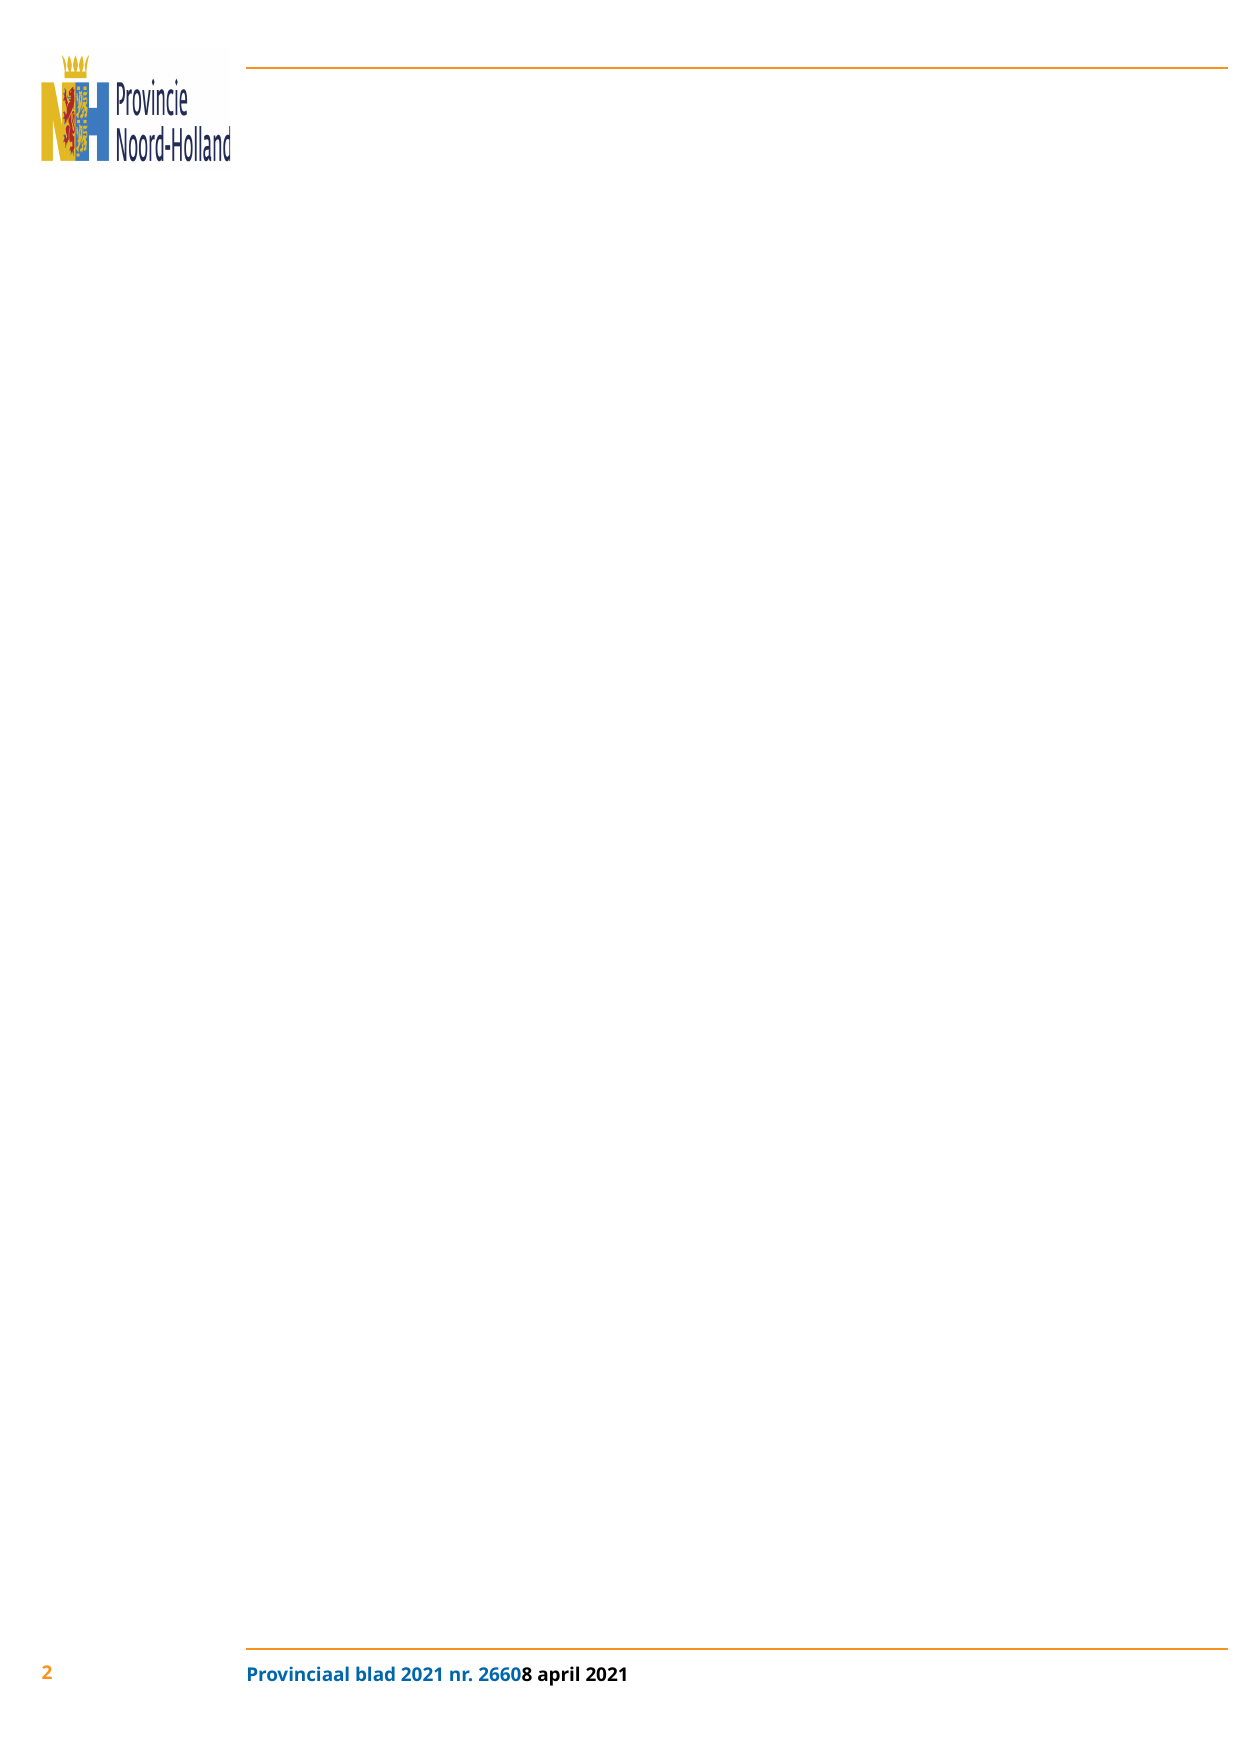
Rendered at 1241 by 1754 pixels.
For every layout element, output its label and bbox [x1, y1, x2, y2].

picture [41, 47, 231, 172]
